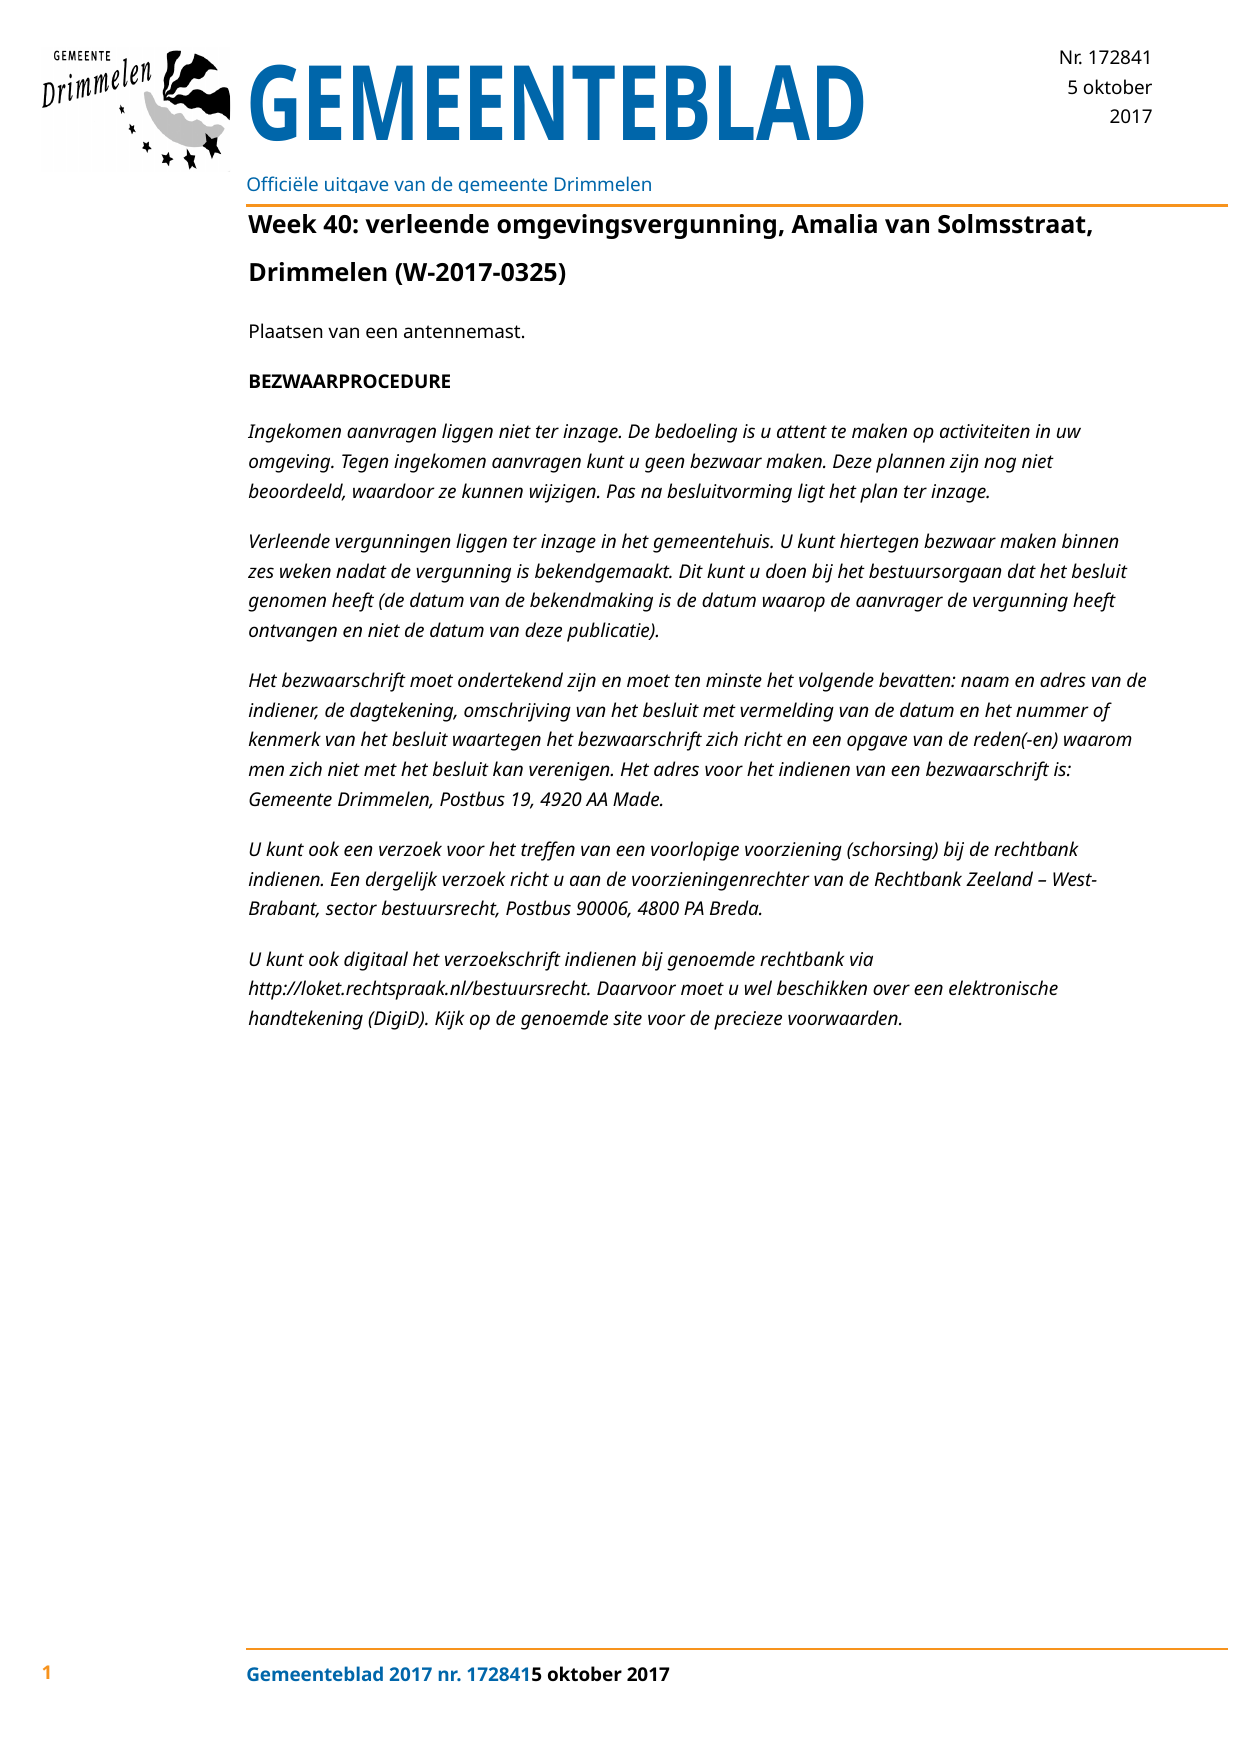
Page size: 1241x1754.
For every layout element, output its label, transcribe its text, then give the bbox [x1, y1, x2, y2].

text U kunt ook digitaal het verzoekschrift indienen bij genoemde rechtbank via http://loket.rechtspraak.nl/bestuursrecht. Daarvoor moet u wel beschikken over een elektronische handtekening (DigiD). Kijk op de genoemde site voor de precieze voorwaarden. [248, 946, 1152, 1031]
text Verleende vergunningen liggen ter inzage in het gemeentehuis. U kunt hiertegen bezwaar maken binnen zes weken nadat de vergunning is bekendgemaakt. Dit kunt u doen bij het bestuursorgaan dat het besluit genomen heeft (de datum van de bekendmaking is de datum waarop de aanvrager de vergunning heeft ontvangen en niet de datum van deze publicatie). [248, 528, 1152, 643]
text Ingekomen aanvragen liggen niet ter inzage. De bedoeling is u attent te maken op activiteiten in uw omgeving. Tegen ingekomen aanvragen kunt u geen bezwaar maken. Deze plannen zijn nog niet beoordeeld, waardoor ze kunnen wijzigen. Pas na besluitvorming ligt het plan ter inzage. [248, 419, 1152, 504]
text U kunt ook een verzoek voor het treffen van een voorlopige voorziening (schorsing) bij de rechtbank indienen. Een dergelijk verzoek richt u aan de voorzieningenrechter van de Rechtbank Zeeland – West-Brabant, sector bestuursrecht, Postbus 90006, 4800 PA Breda. [248, 836, 1152, 921]
text Week 40: verleende omgevingsvergunning, Amalia van Solmsstraat, Drimmelen (W-2017-0325) [248, 207, 1152, 288]
text Het bezwaarschrift moet ondertekend zijn en moet ten minste het volgende bevatten: naam en adres van de indiener, de dagtekening, omschrijving van het besluit met vermelding van de datum en het nummer of kenmerk van het besluit waartegen het bezwaarschrift zich richt en een opgave van de reden(-en) waarom men zich niet met het besluit kan verenigen. Het adres voor het indienen van een bezwaarschrift is: Gemeente Drimmelen, Postbus 19, 4920 AA Made. [248, 667, 1152, 812]
text BEZWAARPROCEDURE [248, 368, 1152, 394]
text Plaatsen van een antennemast. [248, 318, 1152, 344]
picture [41, 47, 231, 172]
